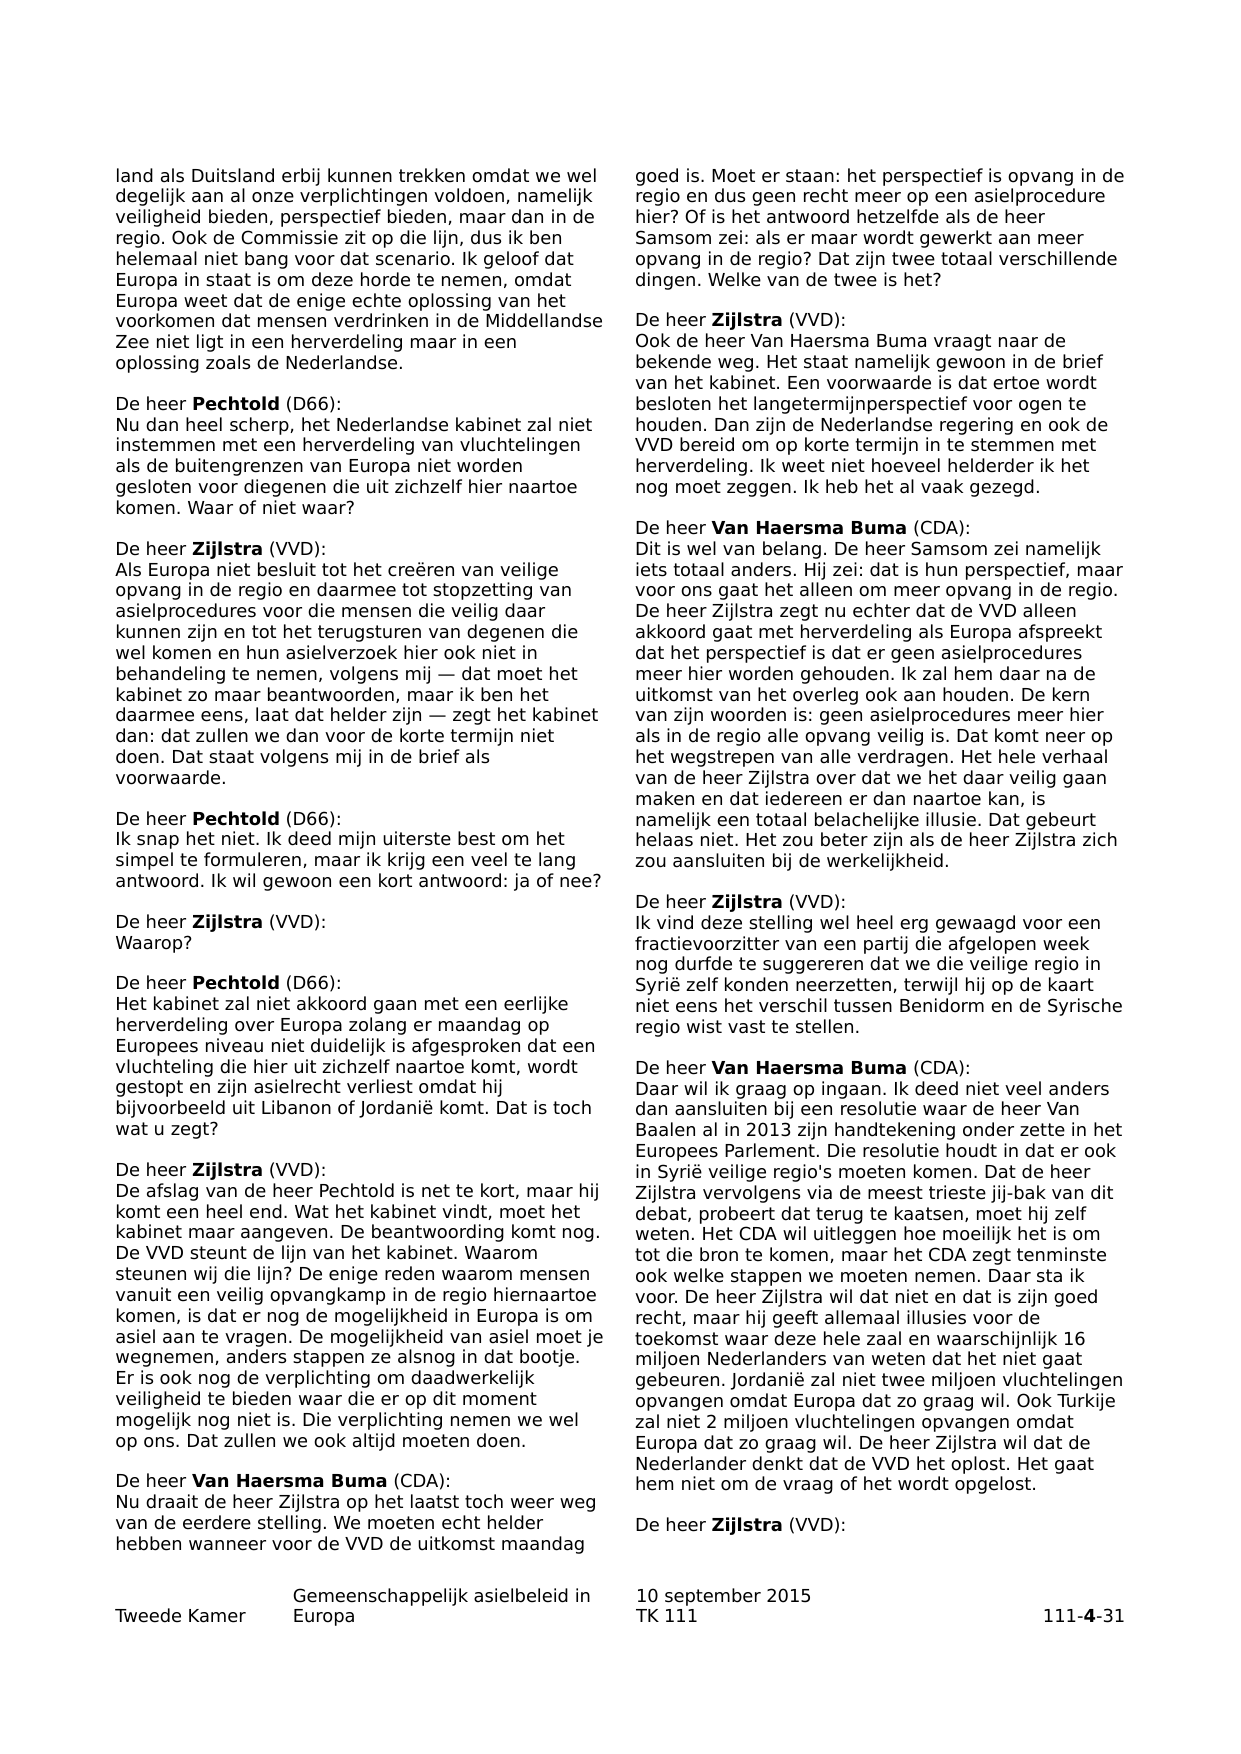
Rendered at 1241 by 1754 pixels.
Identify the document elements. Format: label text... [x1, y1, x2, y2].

text De heer Zijlstra (VVD): [635, 1515, 1125, 1536]
text Als Europa niet besluit tot het creëren van veilige opvang in de regio en daarmee tot stopzetting van asielprocedures voor die mensen die veilig daar kunnen zijn en tot het terugsturen van degenen die wel komen en hun asielverzoek hier ook niet in behandeling te nemen, volgens mij — dat moet het kabinet zo maar beantwoorden, maar ik ben het daarmee eens, laat dat helder zijn — zegt het kabinet dan: dat zullen we dan voor de korte termijn niet doen. Dat staat volgens mij in de brief als voorwaarde. [115, 559, 605, 788]
text Dit is wel van belang. De heer Samsom zei namelijk iets totaal anders. Hij zei: dat is hun perspectief, maar voor ons gaat het alleen om meer opvang in de regio. De heer Zijlstra zegt nu echter dat de VVD alleen akkoord gaat met herverdeling als Europa afspreekt dat het perspectief is dat er geen asielprocedures meer hier worden gehouden. Ik zal hem daar na de uitkomst van het overleg ook aan houden. De kern van zijn woorden is: geen asielprocedures meer hier als in de regio alle opvang veilig is. Dat komt neer op het wegstrepen van alle verdragen. Het hele verhaal van de heer Zijlstra over dat we het daar veilig gaan maken en dat iedereen er dan naartoe kan, is namelijk een totaal belachelijke illusie. Dat gebeurt helaas niet. Het zou beter zijn als de heer Zijlstra zich zou aansluiten bij de werkelijkheid. [635, 538, 1125, 872]
text De heer Zijlstra (VVD): [115, 1160, 605, 1181]
text De heer Van Haersma Buma (CDA): [635, 518, 1125, 538]
text De heer Pechtold (D66): [115, 973, 605, 994]
text Het kabinet zal niet akkoord gaan met een eerlijke herverdeling over Europa zolang er maandag op Europees niveau niet duidelijk is afgesproken dat een vluchteling die hier uit zichzelf naartoe komt, wordt gestopt en zijn asielrecht verliest omdat hij bijvoorbeeld uit Libanon of Jordanië komt. Dat is toch wat u zegt? [115, 994, 605, 1140]
text land als Duitsland erbij kunnen trekken omdat we wel degelijk aan al onze verplichtingen voldoen, namelijk veiligheid bieden, perspectief bieden, maar dan in de regio. Ook de Commissie zit op die lijn, dus ik ben helemaal niet bang voor dat scenario. Ik geloof dat Europa in staat is om deze horde te nemen, omdat Europa weet dat de enige echte oplossing van het voorkomen dat mensen verdrinken in de Middellandse Zee niet ligt in een herverdeling maar in een oplossing zoals de Nederlandse. [115, 165, 605, 374]
text De heer Van Haersma Buma (CDA): [115, 1471, 605, 1492]
text Ook de heer Van Haersma Buma vraagt naar de bekende weg. Het staat namelijk gewoon in de brief van het kabinet. Een voorwaarde is dat ertoe wordt besloten het langetermijnperspectief voor ogen te houden. Dan zijn de Nederlandse regering en ook de VVD bereid om op korte termijn in te stemmen met herverdeling. Ik weet niet hoeveel helderder ik het nog moet zeggen. Ik heb het al vaak gezegd. [635, 331, 1125, 498]
text Daar wil ik graag op ingaan. Ik deed niet veel anders dan aansluiten bij een resolutie waar de heer Van Baalen al in 2013 zijn handtekening onder zette in het Europees Parlement. Die resolutie houdt in dat er ook in Syrië veilige regio's moeten komen. Dat de heer Zijlstra vervolgens via de meest trieste jij-bak van dit debat, probeert dat terug te kaatsen, moet hij zelf weten. Het CDA wil uitleggen hoe moeilijk het is om tot die bron te komen, maar het CDA zegt tenminste ook welke stappen we moeten nemen. Daar sta ik voor. De heer Zijlstra wil dat niet en dat is zijn goed recht, maar hij geeft allemaal illusies voor de toekomst waar deze hele zaal en waarschijnlijk 16 miljoen Nederlanders van weten dat het niet gaat gebeuren. Jordanië zal niet twee miljoen vluchtelingen opvangen omdat Europa dat zo graag wil. Ook Turkije zal niet 2 miljoen vluchtelingen opvangen omdat Europa dat zo graag wil. De heer Zijlstra wil dat de Nederlander denkt dat de VVD het oplost. Het gaat hem niet om de vraag of het wordt opgelost. [635, 1078, 1125, 1495]
text De heer Zijlstra (VVD): [115, 912, 605, 932]
text Nu dan heel scherp, het Nederlandse kabinet zal niet instemmen met een herverdeling van vluchtelingen als de buitengrenzen van Europa niet worden gesloten voor diegenen die uit zichzelf hier naartoe komen. Waar of niet waar? [115, 414, 605, 518]
text De heer Zijlstra (VVD): [635, 892, 1125, 912]
text Ik snap het niet. Ik deed mijn uiterste best om het simpel te formuleren, maar ik krijg een veel te lang antwoord. Ik wil gewoon een kort antwoord: ja of nee? [115, 829, 605, 892]
text goed is. Moet er staan: het perspectief is opvang in de regio en dus geen recht meer op een asielprocedure hier? Of is het antwoord hetzelfde als de heer Samsom zei: als er maar wordt gewerkt aan meer opvang in de regio? Dat zijn twee totaal verschillende dingen. Welke van de twee is het? [635, 165, 1125, 290]
text De heer Zijlstra (VVD): [115, 538, 605, 559]
text De afslag van de heer Pechtold is net te kort, maar hij komt een heel end. Wat het kabinet vindt, moet het kabinet maar aangeven. De beantwoording komt nog. De VVD steunt de lijn van het kabinet. Waarom steunen wij die lijn? De enige reden waarom mensen vanuit een veilig opvangkamp in de regio hiernaartoe komen, is dat er nog de mogelijkheid in Europa is om asiel aan te vragen. De mogelijkheid van asiel moet je wegnemen, anders stappen ze alsnog in dat bootje. Er is ook nog de verplichting om daadwerkelijk veiligheid te bieden waar die er op dit moment mogelijk nog niet is. Die verplichting nemen we wel op ons. Dat zullen we ook altijd moeten doen. [115, 1181, 605, 1451]
text De heer Pechtold (D66): [115, 808, 605, 829]
text De heer Pechtold (D66): [115, 394, 605, 414]
text Waarop? [115, 932, 605, 953]
text Nu draait de heer Zijlstra op het laatst toch weer weg van de eerdere stelling. We moeten echt helder hebben wanneer voor de VVD de uitkomst maandag [115, 1492, 605, 1554]
text Ik vind deze stelling wel heel erg gewaagd voor een fractievoorzitter van een partij die afgelopen week nog durfde te suggereren dat we die veilige regio in Syrië zelf konden neerzetten, terwijl hij op de kaart niet eens het verschil tussen Benidorm en de Syrische regio wist vast te stellen. [635, 912, 1125, 1037]
text De heer Van Haersma Buma (CDA): [635, 1057, 1125, 1078]
text De heer Zijlstra (VVD): [635, 310, 1125, 331]
